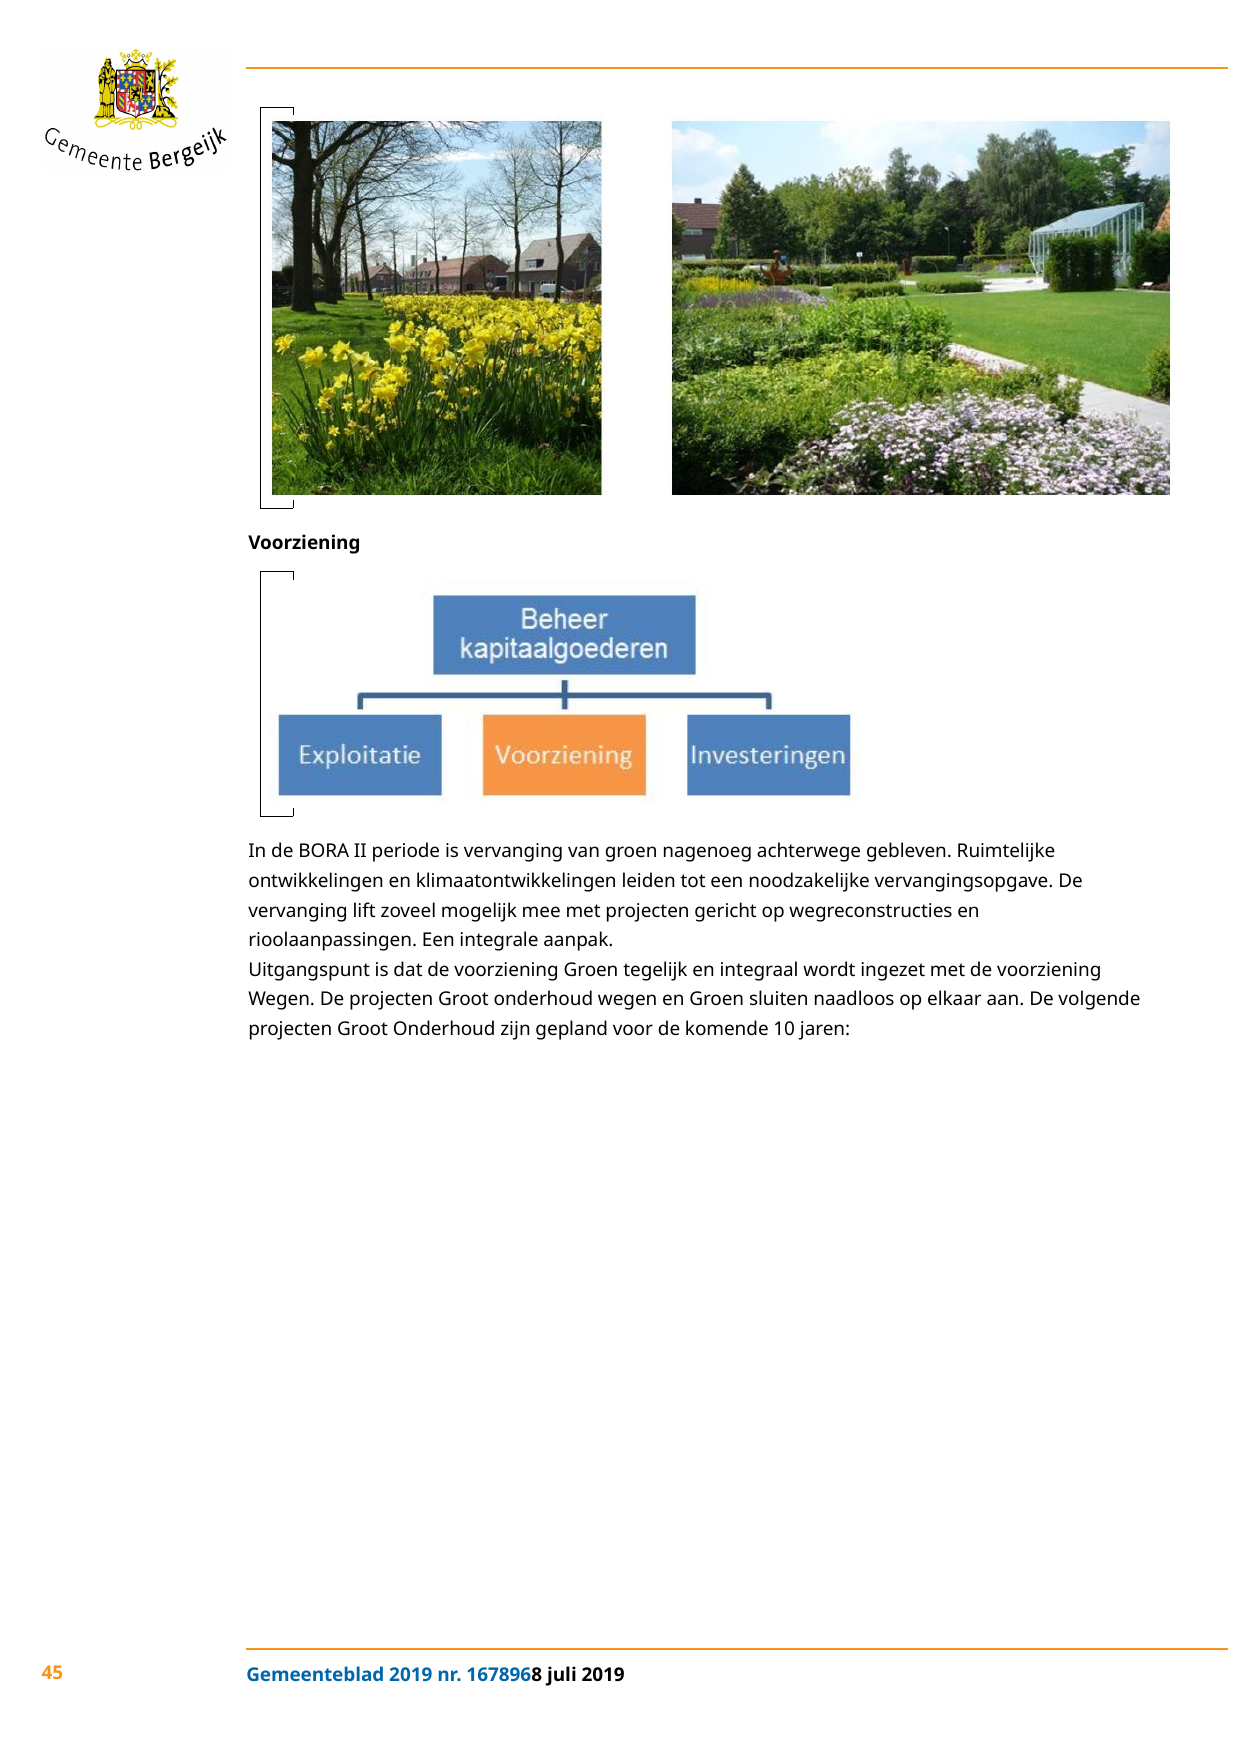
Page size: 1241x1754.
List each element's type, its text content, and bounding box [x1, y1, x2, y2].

picture [268, 580, 860, 808]
text Voorziening [248, 529, 1152, 555]
text Uitgangspunt is dat de voorziening Groen tegelijk en integraal wordt ingezet met de voorziening Wegen. De projecten Groot onderhoud wegen en Groen sluiten naadloos op elkaar aan. De volgende projecten Groot Onderhoud zijn gepland voor de komende 10 jaren: [248, 956, 1152, 1041]
text In de BORA II periode is vervanging van groen nagenoeg achterwege gebleven. Ruimtelijke ontwikkelingen en klimaatontwikkelingen leiden tot een noodzakelijke vervangingsopgave. De vervanging lift zoveel mogelijk mee met projecten gericht op wegreconstructies en rioolaanpassingen. Een integrale aanpak. [248, 838, 1152, 952]
picture [268, 115, 1173, 500]
picture [41, 47, 231, 172]
